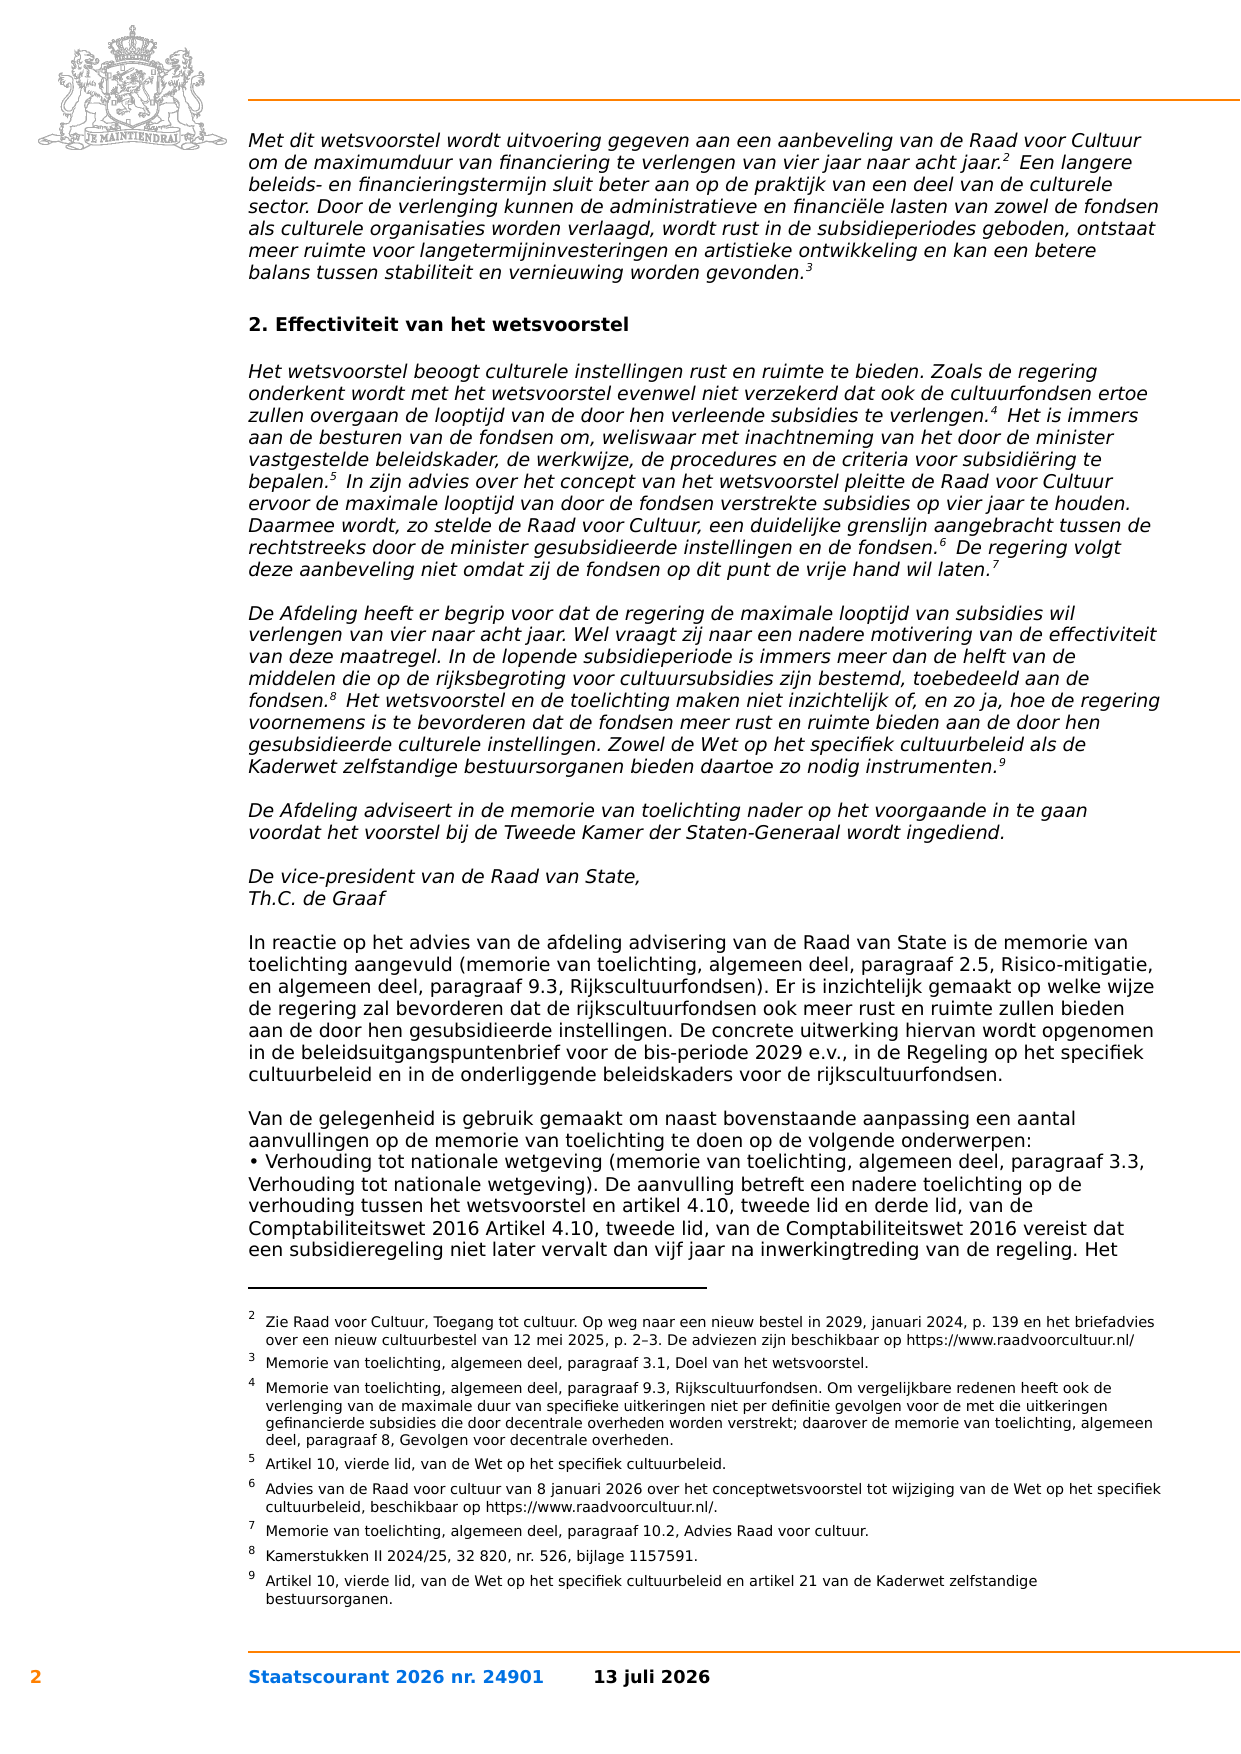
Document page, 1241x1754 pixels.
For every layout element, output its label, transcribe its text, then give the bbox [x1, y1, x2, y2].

picture [38, 25, 227, 150]
subtitle 2. Effectiviteit van het wetsvoorstel [248, 314, 1163, 336]
text • Verhouding tot nationale wetgeving (memorie van toelichting, algemeen deel, paragraaf 3.3, Verhouding tot nationale wetgeving). De aanvulling betreft een nadere toelichting op de verhouding tussen het wetsvoorstel en artikel 4.10, tweede lid en derde lid, van de Comptabiliteitswet 2016 Artikel 4.10, tweede lid, van de Comptabiliteitswet 2016 vereist dat een subsidieregeling niet later vervalt dan vijf jaar na inwerkingtreding van de regeling. Het [248, 1151, 1163, 1261]
text De Afdeling adviseert in de memorie van toelichting nader op het voorgaande in te gaan voordat het voorstel bij de Tweede Kamer der Staten-Generaal wordt ingediend. [248, 800, 1163, 844]
text Advies van de Raad voor cultuur van 8 januari 2026 over het conceptwetsvoorstel tot wijziging van de Wet op het specifiek cultuurbeleid, beschikbaar op https://www.raadvoorcultuur.nl/. [248, 1477, 1163, 1516]
text De Afdeling heeft er begrip voor dat de regering de maximale looptijd van subsidies wil verlengen van vier naar acht jaar. Wel vraagt zij naar een nadere motivering van de effectiviteit van deze maatregel. In de lopende subsidieperiode is immers meer dan de helft van de middelen die op de rijksbegroting voor cultuursubsidies zijn bestemd, toebedeeld aan de fondsen. Het wetsvoorstel en de toelichting maken niet inzichtelijk of, en zo ja, hoe de regering voornemens is te bevorderen dat de fondsen meer rust en ruimte bieden aan de door hen gesubsidieerde culturele instellingen. Zowel de Wet op het specifiek cultuurbeleid als de Kaderwet zelfstandige bestuursorganen bieden daartoe zo nodig instrumenten. [248, 602, 1163, 778]
text Th.C. de Graaf [248, 888, 1163, 910]
text Zie Raad voor Cultuur, Toegang tot cultuur. Op weg naar een nieuw bestel in 2029, januari 2024, p. 139 en het briefadvies over een nieuw cultuurbestel van 12 mei 2025, p. 2–3. De adviezen zijn beschikbaar op https://www.raadvoorcultuur.nl/ [248, 1309, 1163, 1348]
text Memorie van toelichting, algemeen deel, paragraaf 3.1, Doel van het wetsvoorstel. [248, 1351, 1163, 1373]
text Memorie van toelichting, algemeen deel, paragraaf 10.2, Advies Raad voor cultuur. [248, 1519, 1163, 1541]
text Artikel 10, vierde lid, van de Wet op het specifiek cultuurbeleid en artikel 21 van de Kaderwet zelfstandige bestuursorganen. [248, 1569, 1163, 1608]
text Het wetsvoorstel beoogt culturele instellingen rust en ruimte te bieden. Zoals de regering onderkent wordt met het wetsvoorstel evenwel niet verzekerd dat ook de cultuurfondsen ertoe zullen overgaan de looptijd van de door hen verleende subsidies te verlengen. Het is immers aan de besturen van de fondsen om, weliswaar met inachtneming van het door de minister vastgestelde beleidskader, de werkwijze, de procedures en de criteria voor subsidiëring te bepalen. In zijn advies over het concept van het wetsvoorstel pleitte de Raad voor Cultuur ervoor de maximale looptijd van door de fondsen verstrekte subsidies op vier jaar te houden. Daarmee wordt, zo stelde de Raad voor Cultuur, een duidelijke grenslijn aangebracht tussen de rechtstreeks door de minister gesubsidieerde instellingen en de fondsen. De regering volgt deze aanbeveling niet omdat zij de fondsen op dit punt de vrije hand wil laten. [248, 361, 1163, 581]
text Kamerstukken II 2024/25, 32 820, nr. 526, bijlage 1157591. [248, 1544, 1163, 1566]
text De vice-president van de Raad van State, [248, 866, 1163, 888]
text Memorie van toelichting, algemeen deel, paragraaf 9.3, Rijkscultuurfondsen. Om vergelijkbare redenen heeft ook de verlenging van de maximale duur van specifieke uitkeringen niet per definitie gevolgen voor de met die uitkeringen gefinancierde subsidies die door decentrale overheden worden verstrekt; daarover de memorie van toelichting, algemeen deel, paragraaf 8, Gevolgen voor decentrale overheden. [248, 1376, 1163, 1449]
text In reactie op het advies van de afdeling advisering van de Raad van State is de memorie van toelichting aangevuld (memorie van toelichting, algemeen deel, paragraaf 2.5, Risico-mitigatie, en algemeen deel, paragraaf 9.3, Rijkscultuurfondsen). Er is inzichtelijk gemaakt op welke wijze de regering zal bevorderen dat de rijkscultuurfondsen ook meer rust en ruimte zullen bieden aan de door hen gesubsidieerde instellingen. De concrete uitwerking hiervan wordt opgenomen in de beleidsuitgangspuntenbrief voor de bis-periode 2029 e.v., in de Regeling op het specifiek cultuurbeleid en in de onderliggende beleidskaders voor de rijkscultuurfondsen. [248, 932, 1163, 1086]
text Artikel 10, vierde lid, van de Wet op het specifiek cultuurbeleid. [248, 1452, 1163, 1474]
text Met dit wetsvoorstel wordt uitvoering gegeven aan een aanbeveling van de Raad voor Cultuur om de maximumduur van financiering te verlengen van vier jaar naar acht jaar. Een langere beleids- en financieringstermijn sluit beter aan op de praktijk van een deel van de culturele sector. Door de verlenging kunnen de administratieve en financiële lasten van zowel de fondsen als culturele organisaties worden verlaagd, wordt rust in de subsidieperiodes geboden, ontstaat meer ruimte voor langetermijninvesteringen en artistieke ontwikkeling en kan een betere balans tussen stabiliteit en vernieuwing worden gevonden. [248, 130, 1163, 284]
text Van de gelegenheid is gebruik gemaakt om naast bovenstaande aanpassing een aantal aanvullingen op de memorie van toelichting te doen op de volgende onderwerpen: [248, 1107, 1163, 1151]
